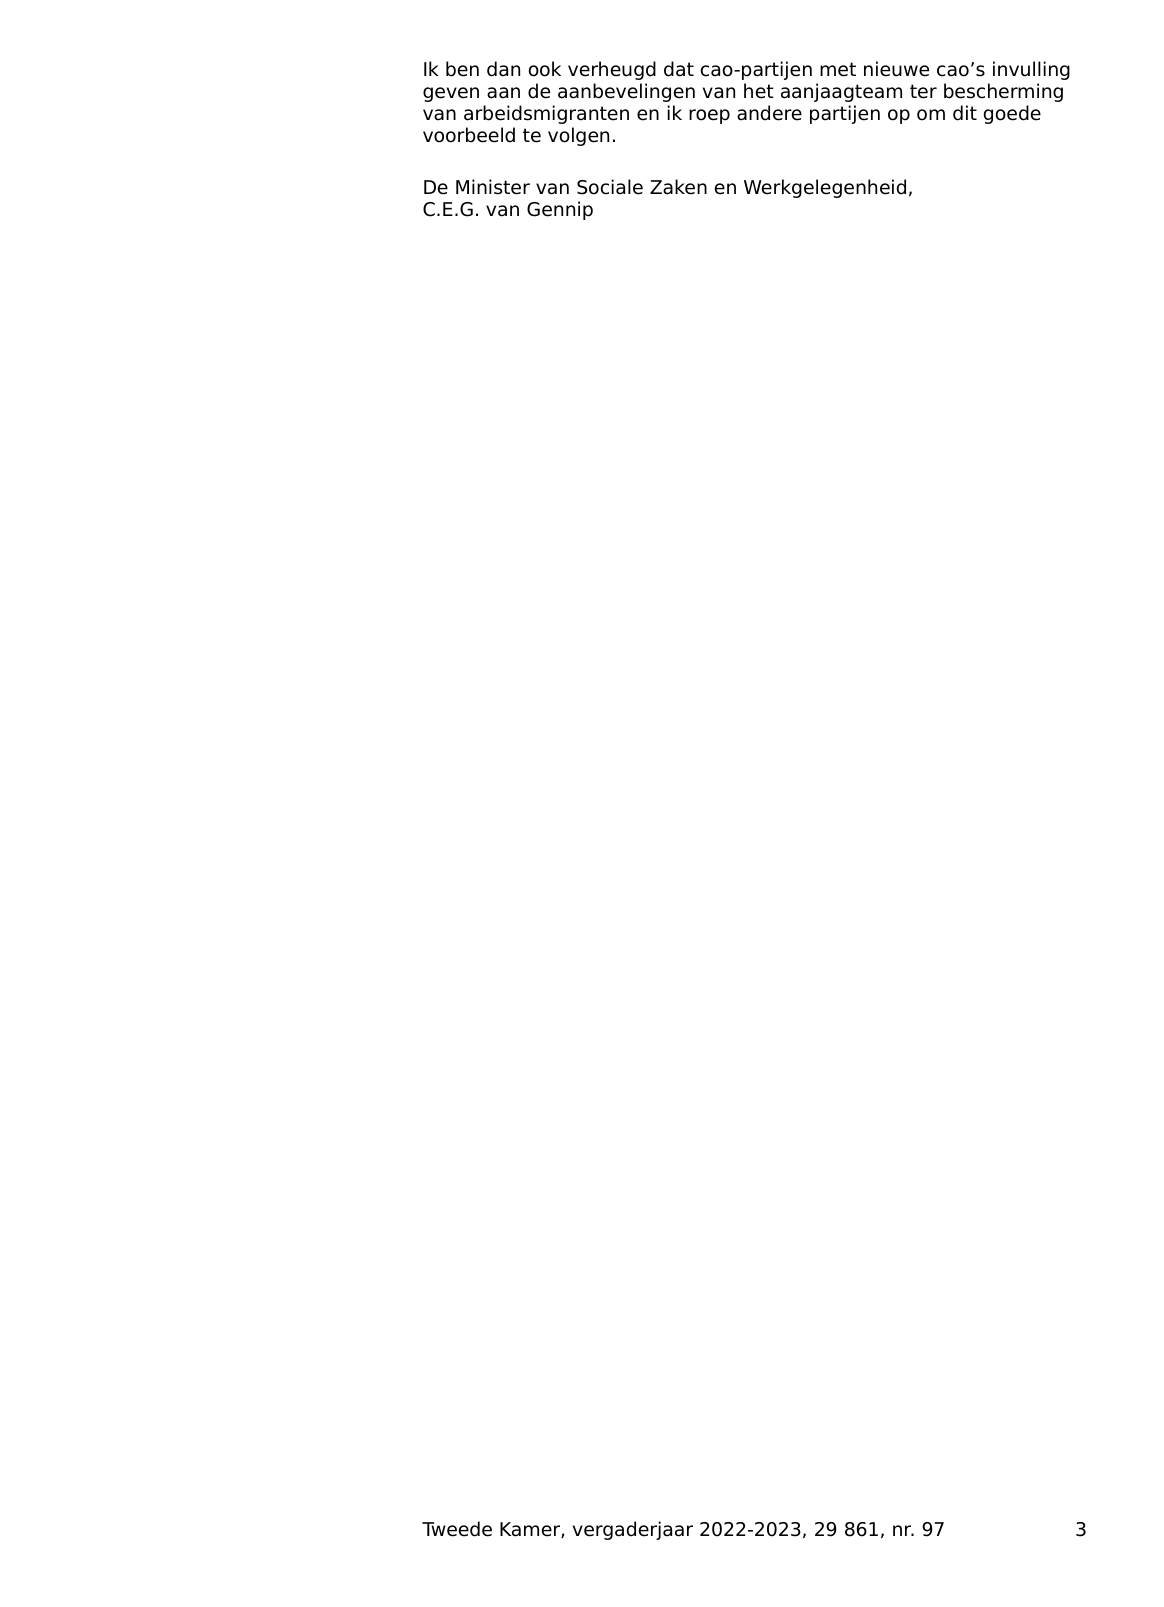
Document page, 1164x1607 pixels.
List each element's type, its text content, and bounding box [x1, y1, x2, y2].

text De Minister van Sociale Zaken en Werkgelegenheid, C.E.G. van Gennip [422, 177, 1087, 221]
text Ik ben dan ook verheugd dat cao-partijen met nieuwe cao’s invulling geven aan de aanbevelingen van het aanjaagteam ter bescherming van arbeidsmigranten en ik roep andere partijen op om dit goede voorbeeld te volgen. [422, 59, 1087, 147]
